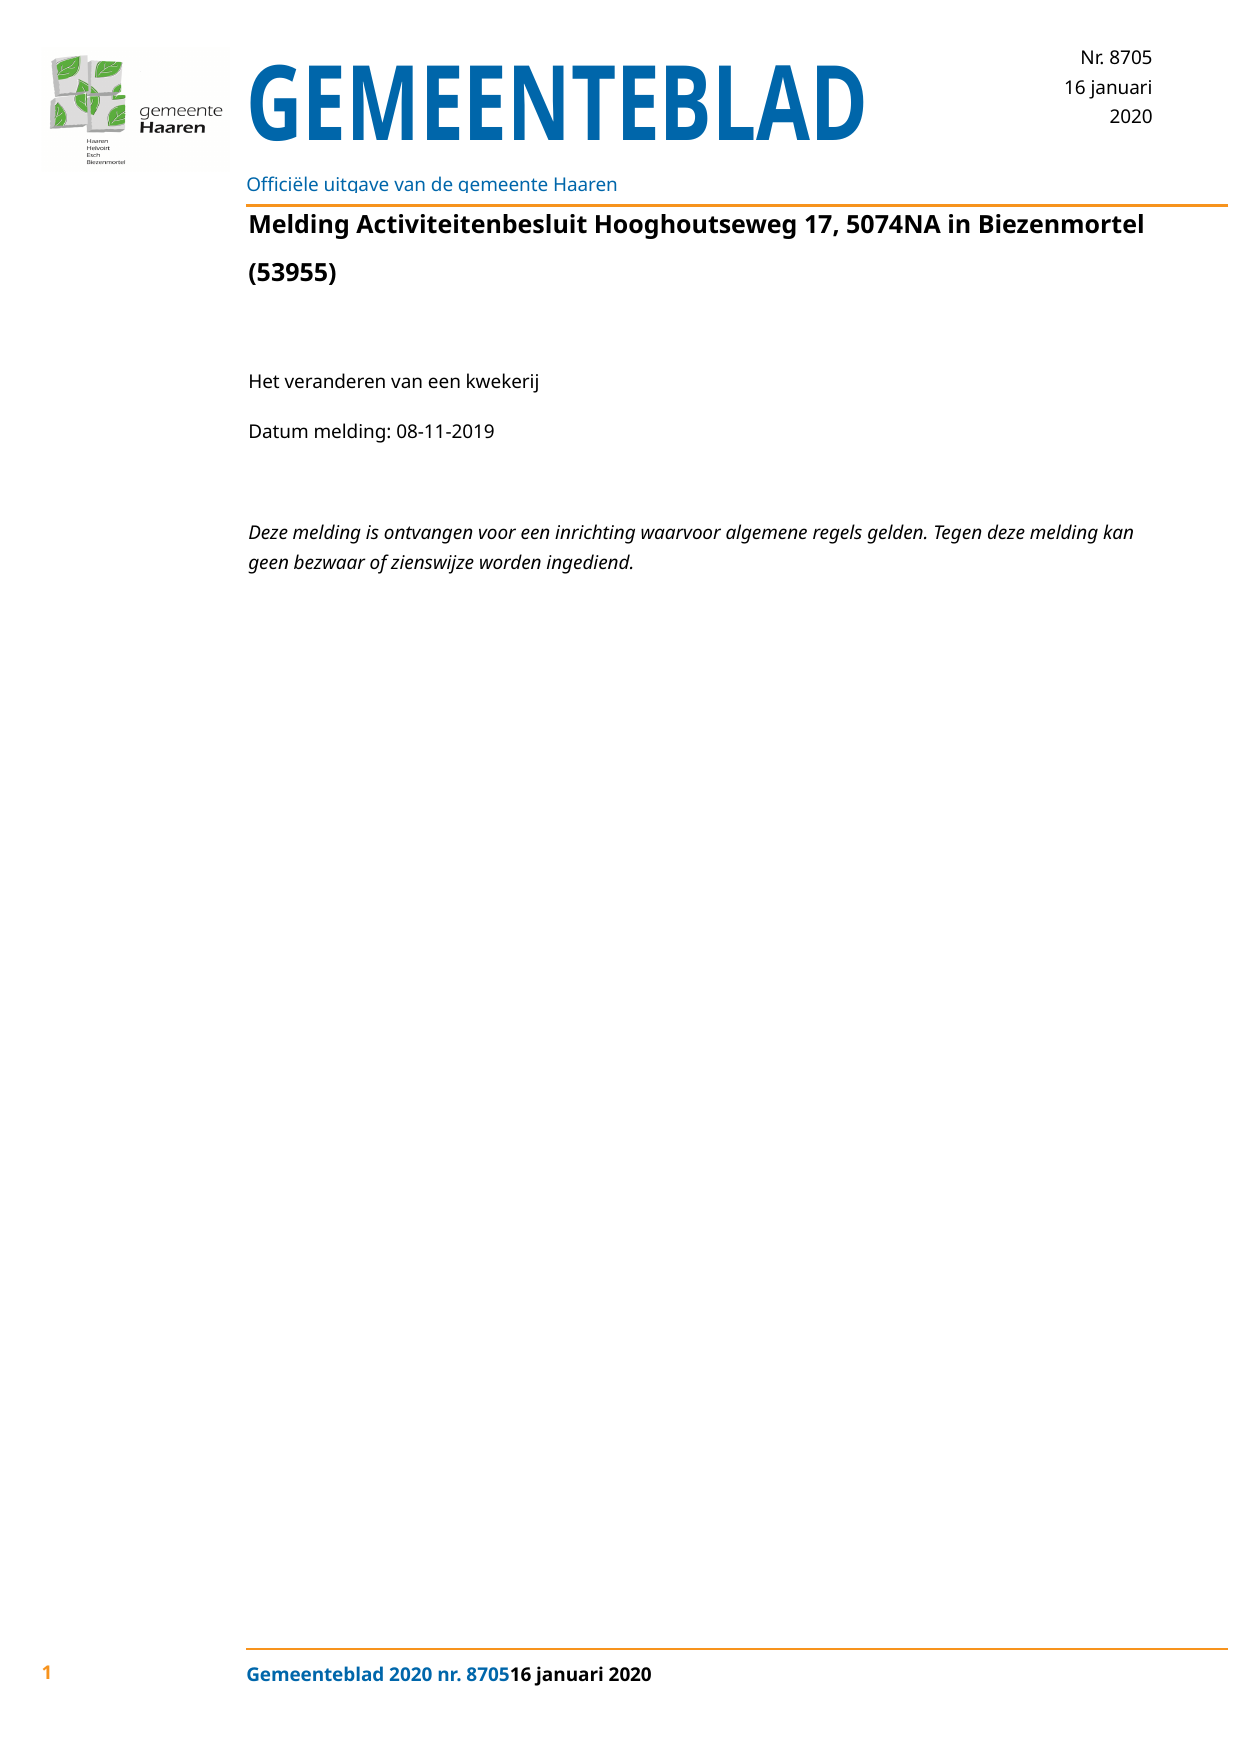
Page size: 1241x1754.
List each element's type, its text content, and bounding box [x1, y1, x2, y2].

text Melding Activiteitenbesluit Hooghoutseweg 17, 5074NA in Biezenmortel (53955) [248, 207, 1152, 288]
text Het veranderen van een kwekerij [248, 368, 1152, 394]
text Datum melding: 08-11-2019 [248, 419, 1152, 444]
picture [41, 47, 231, 172]
text Deze melding is ontvangen voor een inrichting waarvoor algemene regels gelden. Tegen deze melding kan geen bezwaar of zienswijze worden ingediend. [248, 519, 1152, 575]
